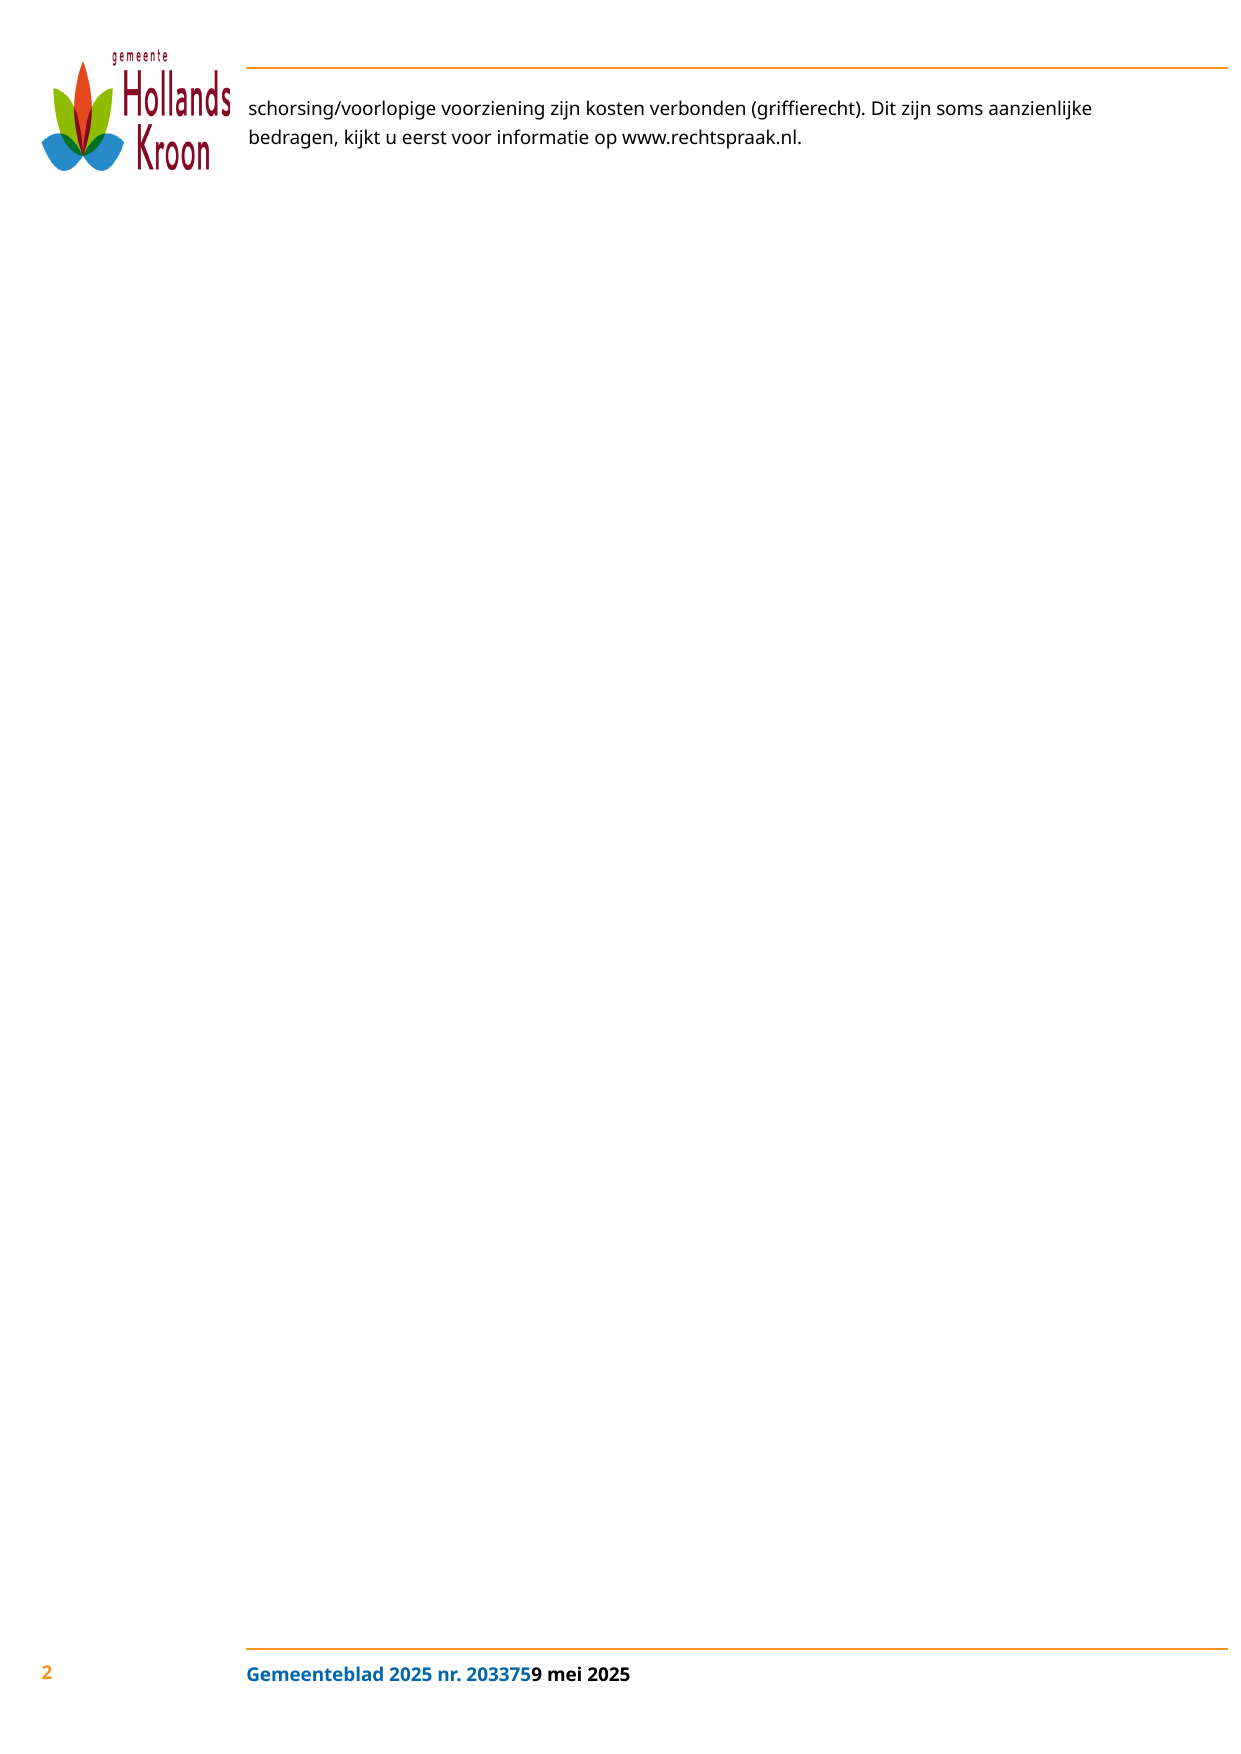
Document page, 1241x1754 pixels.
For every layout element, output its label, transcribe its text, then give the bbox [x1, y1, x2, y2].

text schorsing/voorlopige voorziening zijn kosten verbonden (griffierecht). Dit zijn soms aanzienlijke bedragen, kijkt u eerst voor informatie op www.rechtspraak.nl. [248, 95, 1152, 150]
picture [41, 47, 231, 172]
